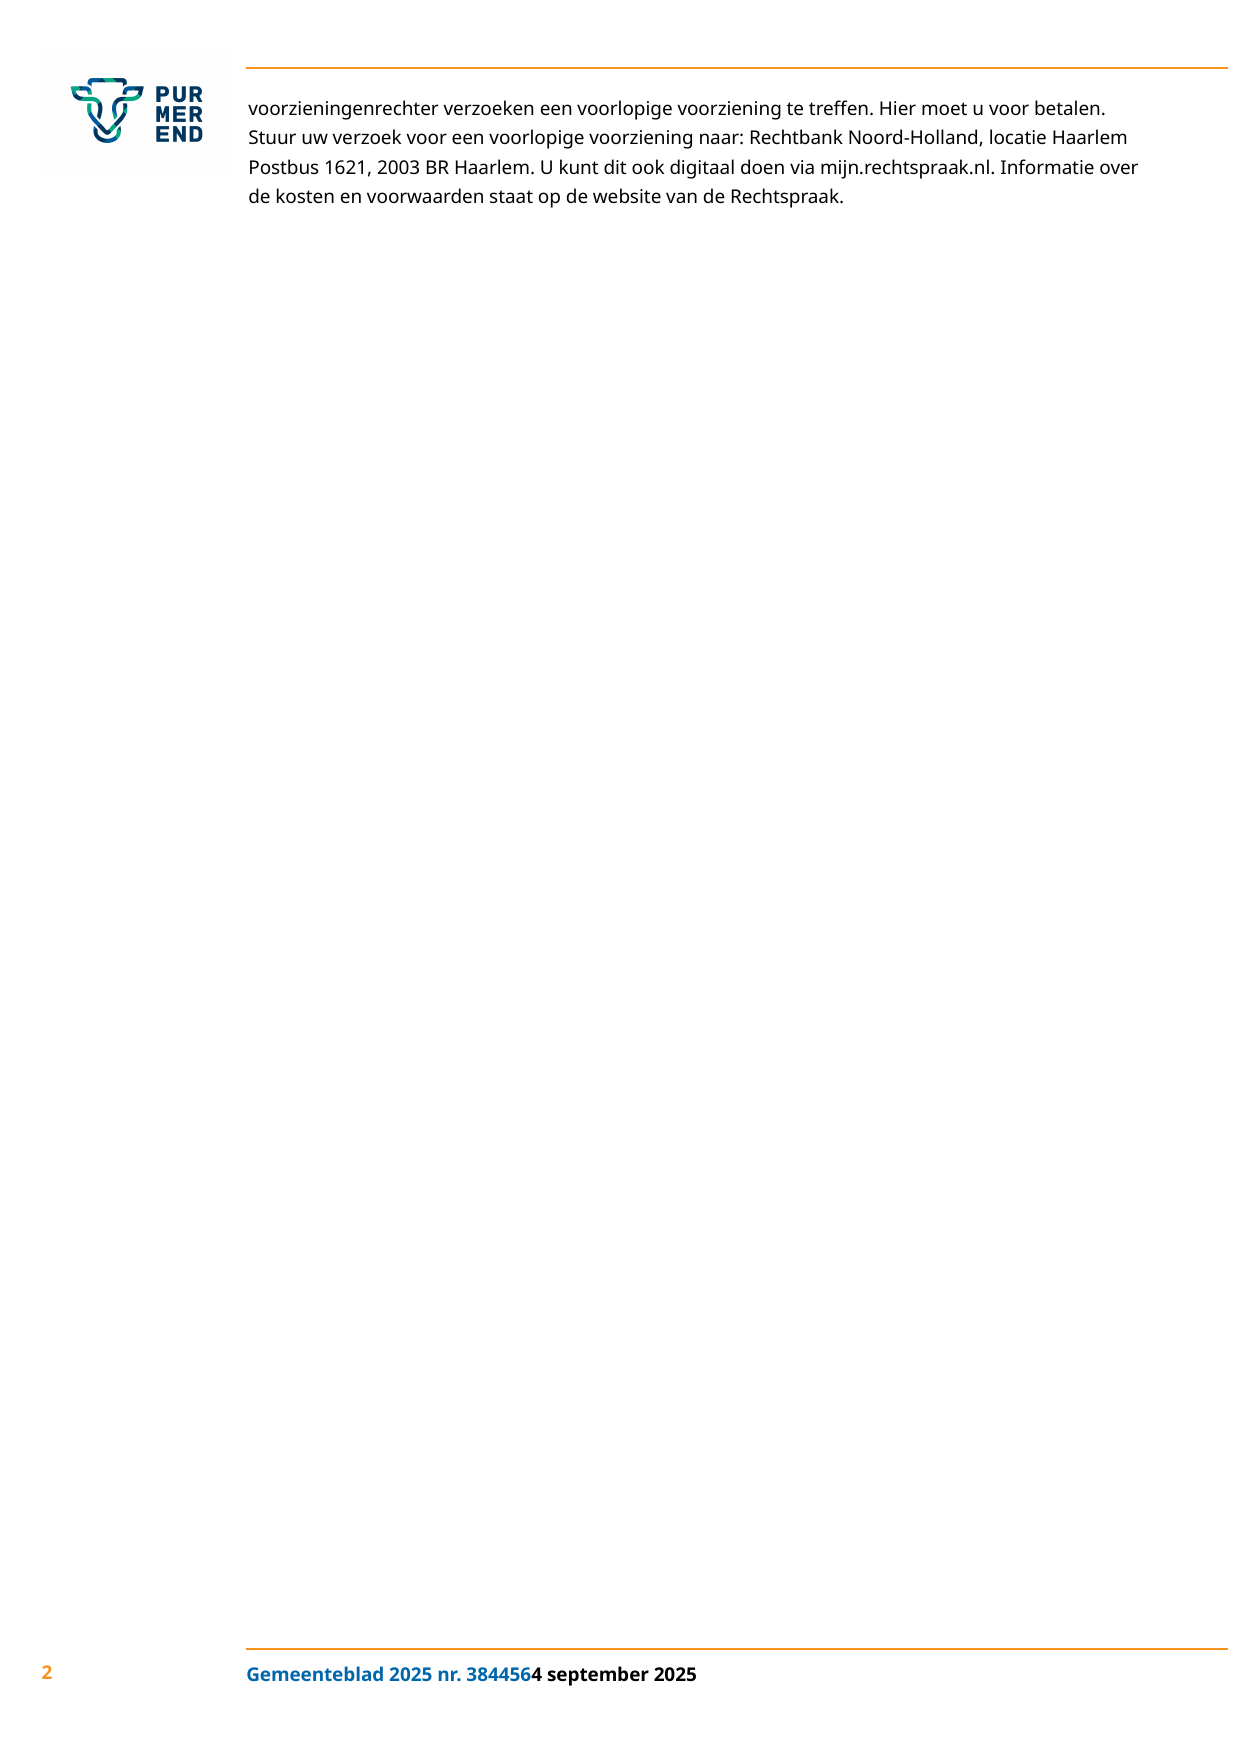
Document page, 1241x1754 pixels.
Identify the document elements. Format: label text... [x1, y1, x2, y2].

picture [41, 47, 231, 172]
text voorzieningenrechter verzoeken een voorlopige voorziening te treffen. Hier moet u voor betalen. Stuur uw verzoek voor een voorlopige voorziening naar: Rechtbank Noord-Holland, locatie Haarlem Postbus 1621, 2003 BR Haarlem. U kunt dit ook digitaal doen via mijn.rechtspraak.nl. Informatie over de kosten en voorwaarden staat op de website van de Rechtspraak. [248, 95, 1152, 209]
